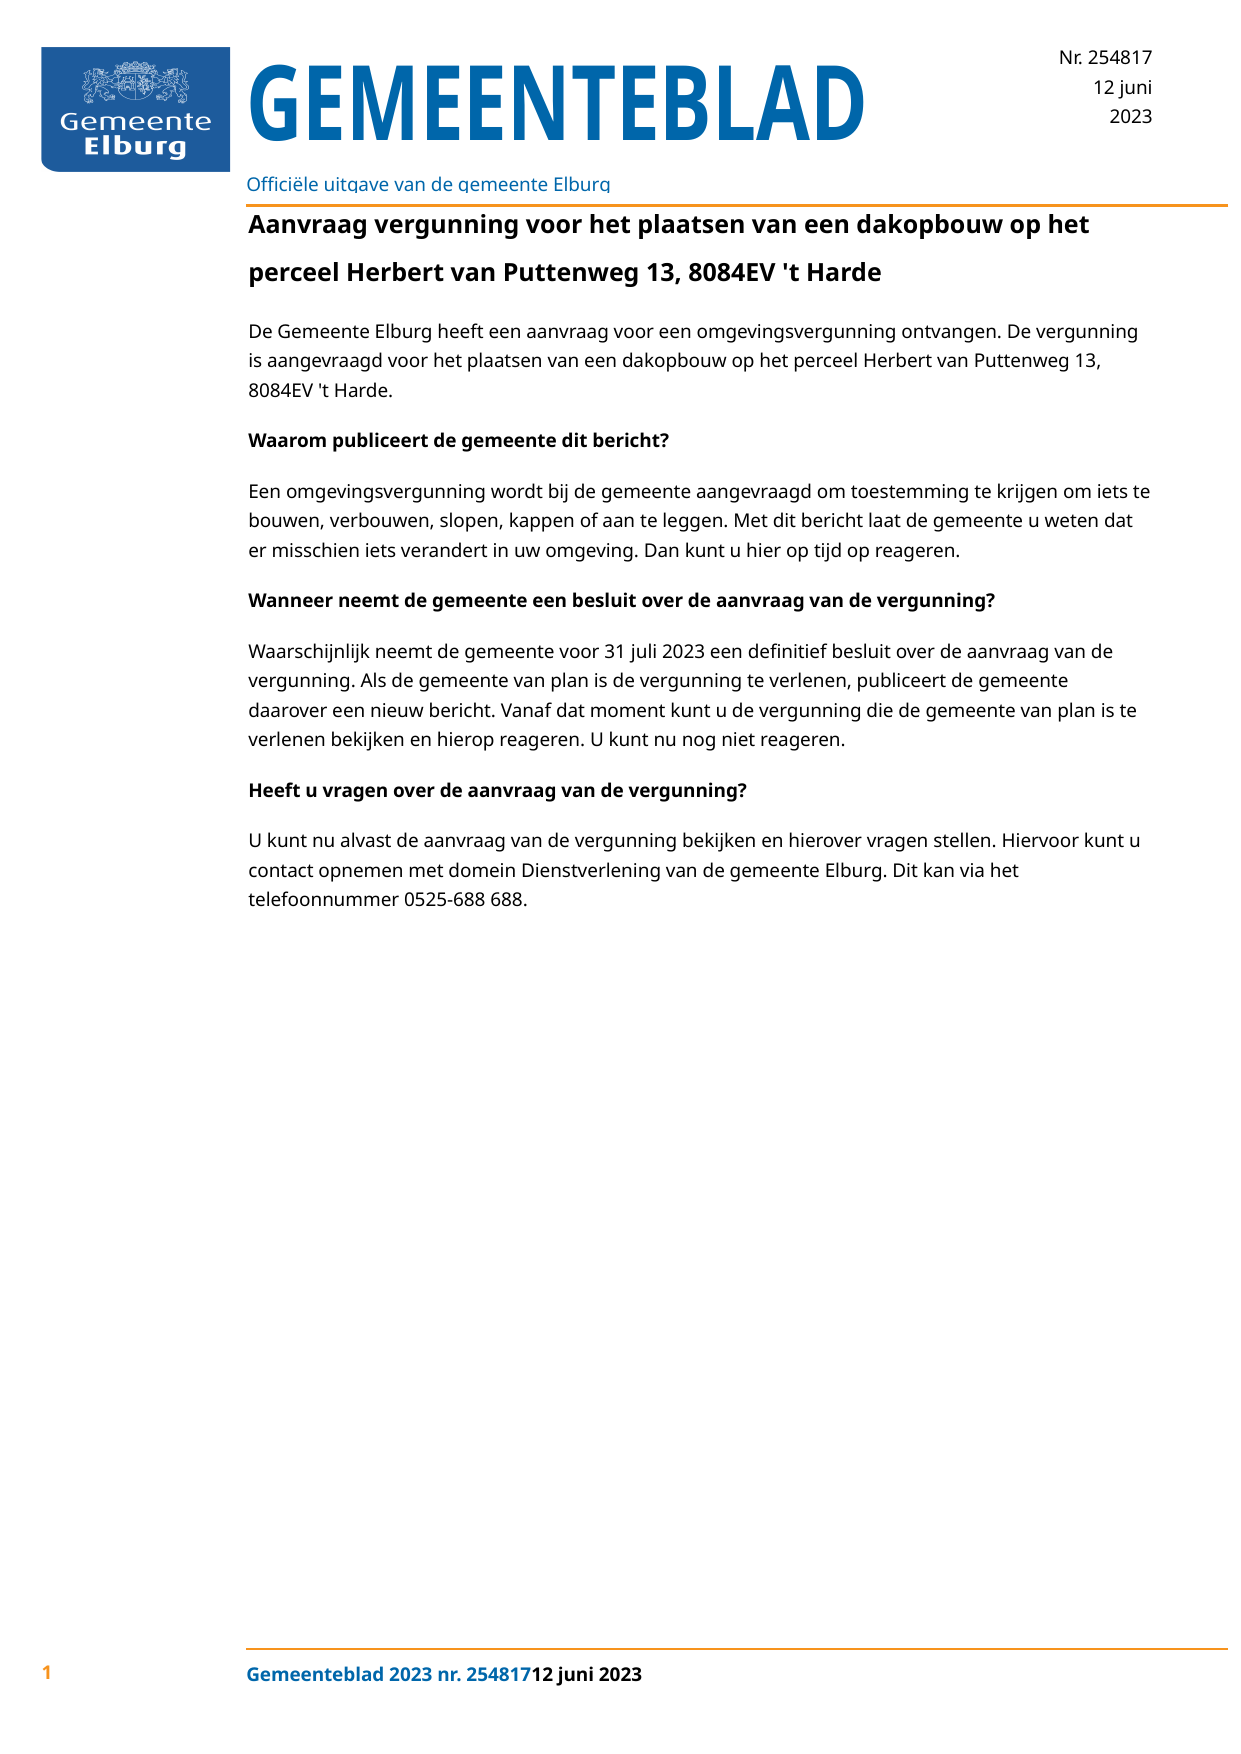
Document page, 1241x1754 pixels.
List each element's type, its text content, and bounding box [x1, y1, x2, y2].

text Waarschijnlijk neemt de gemeente voor 31 juli 2023 een definitief besluit over de aanvraag van de vergunning. Als de gemeente van plan is de vergunning te verlenen, publiceert de gemeente daarover een nieuw bericht. Vanaf dat moment kunt u de vergunning die de gemeente van plan is te verlenen bekijken en hierop reageren. U kunt nu nog niet reageren. [248, 638, 1152, 752]
text De Gemeente Elburg heeft een aanvraag voor een omgevingsvergunning ontvangen. De vergunning is aangevraagd voor het plaatsen van een dakopbouw op het perceel Herbert van Puttenweg 13, 8084EV 't Harde. [248, 318, 1152, 403]
text Aanvraag vergunning voor het plaatsen van een dakopbouw op het perceel Herbert van Puttenweg 13, 8084EV 't Harde [248, 207, 1152, 288]
text U kunt nu alvast de aanvraag van de vergunning bekijken en hierover vragen stellen. Hiervoor kunt u contact opnemen met domein Dienstverlening van de gemeente Elburg. Dit kan via het telefoonnummer 0525-688 688. [248, 827, 1152, 912]
text Een omgevingsvergunning wordt bij de gemeente aangevraagd om toestemming te krijgen om iets te bouwen, verbouwen, slopen, kappen of aan te leggen. Met dit bericht laat de gemeente u weten dat er misschien iets verandert in uw omgeving. Dan kunt u hier op tijd op reageren. [248, 478, 1152, 563]
text Heeft u vragen over de aanvraag van de vergunning? [248, 777, 1152, 803]
picture [41, 47, 231, 172]
text Waarom publiceert de gemeente dit bericht? [248, 427, 1152, 453]
text Wanneer neemt de gemeente een besluit over de aanvraag van de vergunning? [248, 587, 1152, 613]
